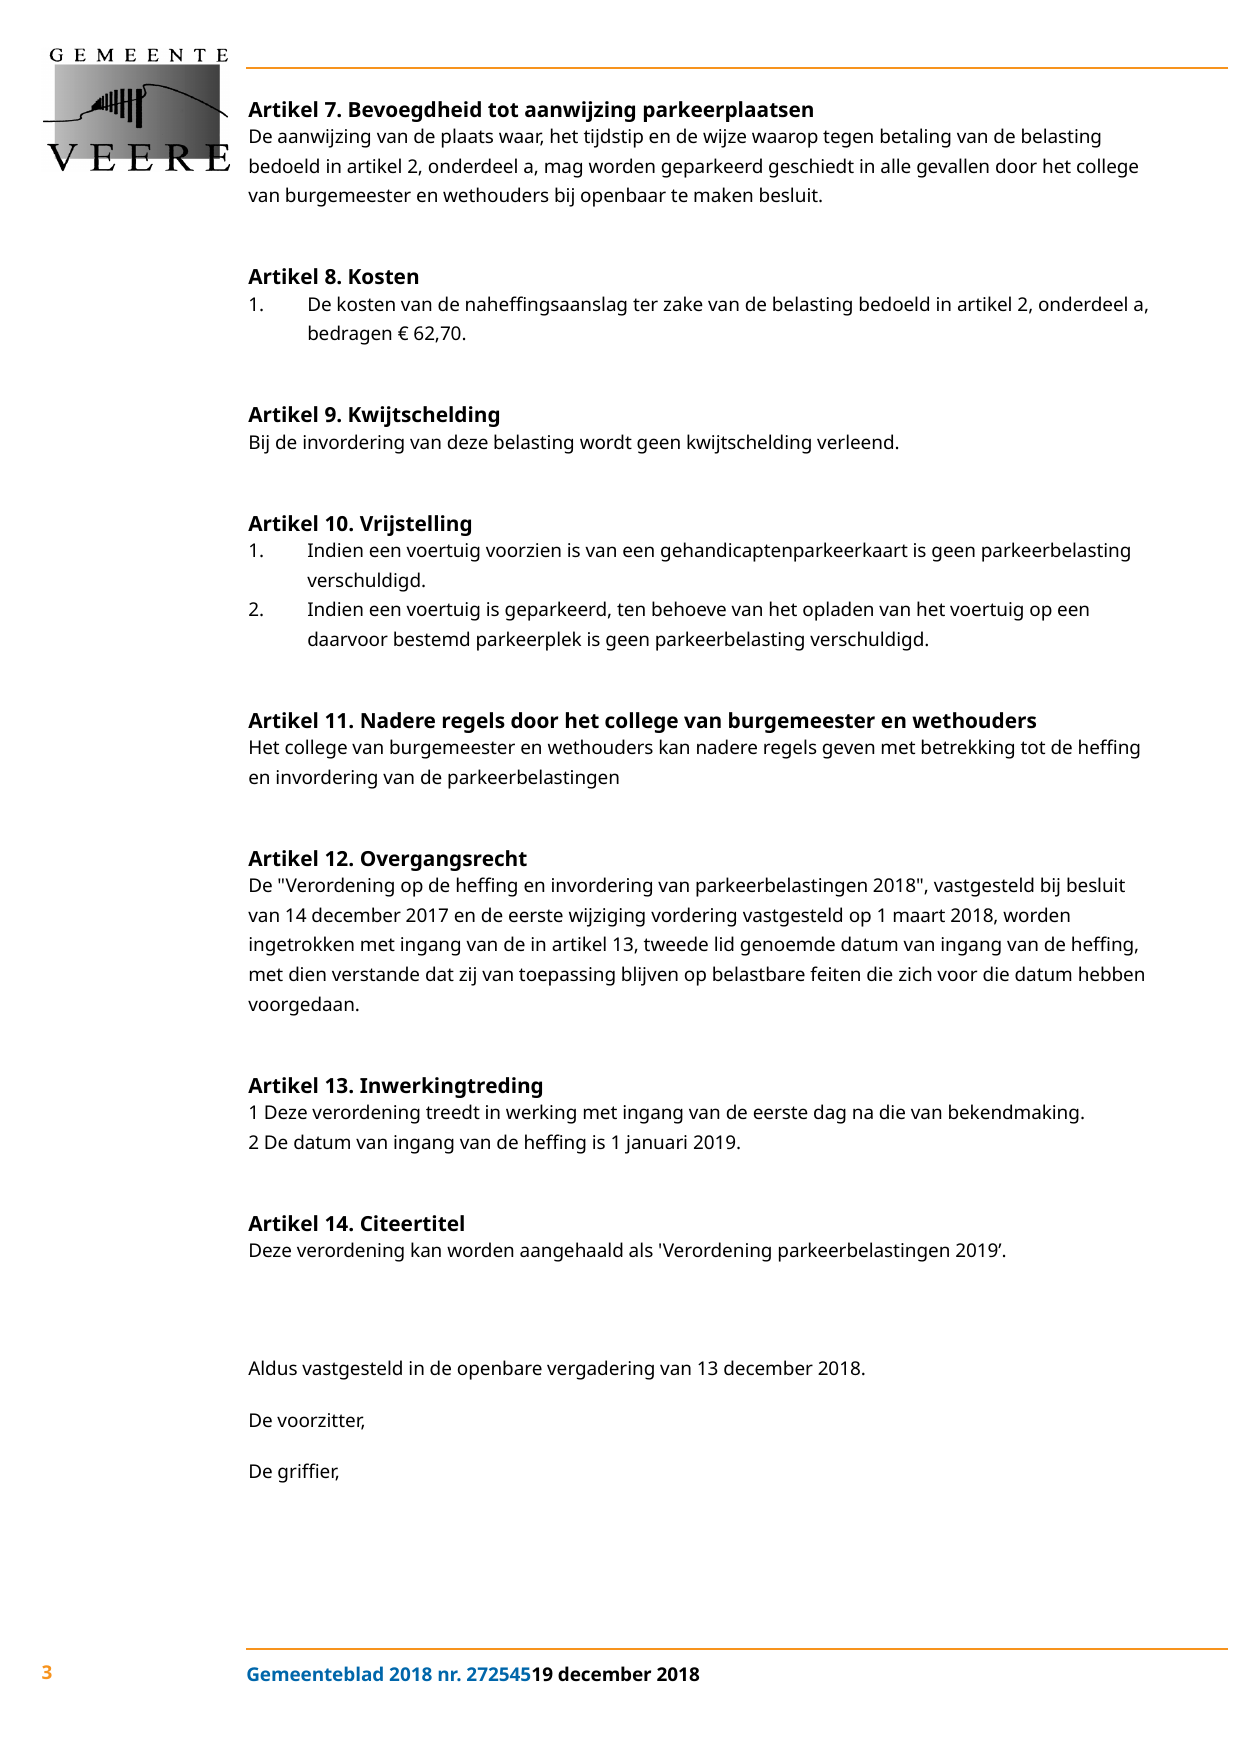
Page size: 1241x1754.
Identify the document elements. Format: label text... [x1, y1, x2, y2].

text Deze verordening kan worden aangehaald als 'Verordening parkeerbelastingen 2019’. [248, 1237, 1152, 1263]
text De voorzitter, [248, 1407, 1152, 1433]
text Artikel 10. Vrijstelling [248, 509, 1152, 537]
picture [41, 47, 231, 172]
text De "Verordening op de heffing en invordering van parkeerbelastingen 2018", vastgesteld bij besluit van 14 december 2017 en de eerste wijziging vordering vastgesteld op 1 maart 2018, worden ingetrokken met ingang van de in artikel 13, tweede lid genoemde datum van ingang van de heffing, met dien verstande dat zij van toepassing blijven op belastbare feiten die zich voor die datum hebben voorgedaan. [248, 872, 1152, 1017]
text Artikel 9. Kwijtschelding [248, 400, 1152, 429]
text Artikel 7. Bevoegdheid tot aanwijzing parkeerplaatsen [248, 95, 1152, 123]
text Artikel 14. Citeertitel [248, 1209, 1152, 1237]
text Artikel 13. Inwerkingtreding [248, 1071, 1152, 1099]
text 2 De datum van ingang van de heffing is 1 januari 2019. [248, 1129, 1152, 1154]
text Bij de invordering van deze belasting wordt geen kwijtschelding verleend. [248, 429, 1152, 454]
text De aanwijzing van de plaats waar, het tijdstip en de wijze waarop tegen betaling van de belasting bedoeld in artikel 2, onderdeel a, mag worden geparkeerd geschiedt in alle gevallen door het college van burgemeester en wethouders bij openbaar te maken besluit. [248, 123, 1152, 208]
text De griffier, [248, 1458, 1152, 1484]
text Artikel 11. Nadere regels door het college van burgemeester en wethouders [248, 706, 1152, 734]
text 1 Deze verordening treedt in werking met ingang van de eerste dag na die van bekendmaking. [248, 1099, 1152, 1125]
text Artikel 12. Overgangsrecht [248, 844, 1152, 872]
list Indien een voertuig is geparkeerd, ten behoeve van het opladen van het voertuig op een daarvoor bestemd parkeerplek is geen parkeerbelasting verschuldigd. [248, 596, 1152, 652]
text Artikel 8. Kosten [248, 262, 1152, 291]
text Aldus vastgesteld in de openbare vergadering van 13 december 2018. [248, 1356, 1152, 1381]
text Het college van burgemeester en wethouders kan nadere regels geven met betrekking tot de heffing en invordering van de parkeerbelastingen [248, 734, 1152, 790]
list De kosten van de naheffingsaanslag ter zake van de belasting bedoeld in artikel 2, onderdeel a, bedragen € 62,70. [248, 291, 1152, 346]
list Indien een voertuig voorzien is van een gehandicaptenparkeerkaart is geen parkeerbelasting verschuldigd. [248, 537, 1152, 593]
